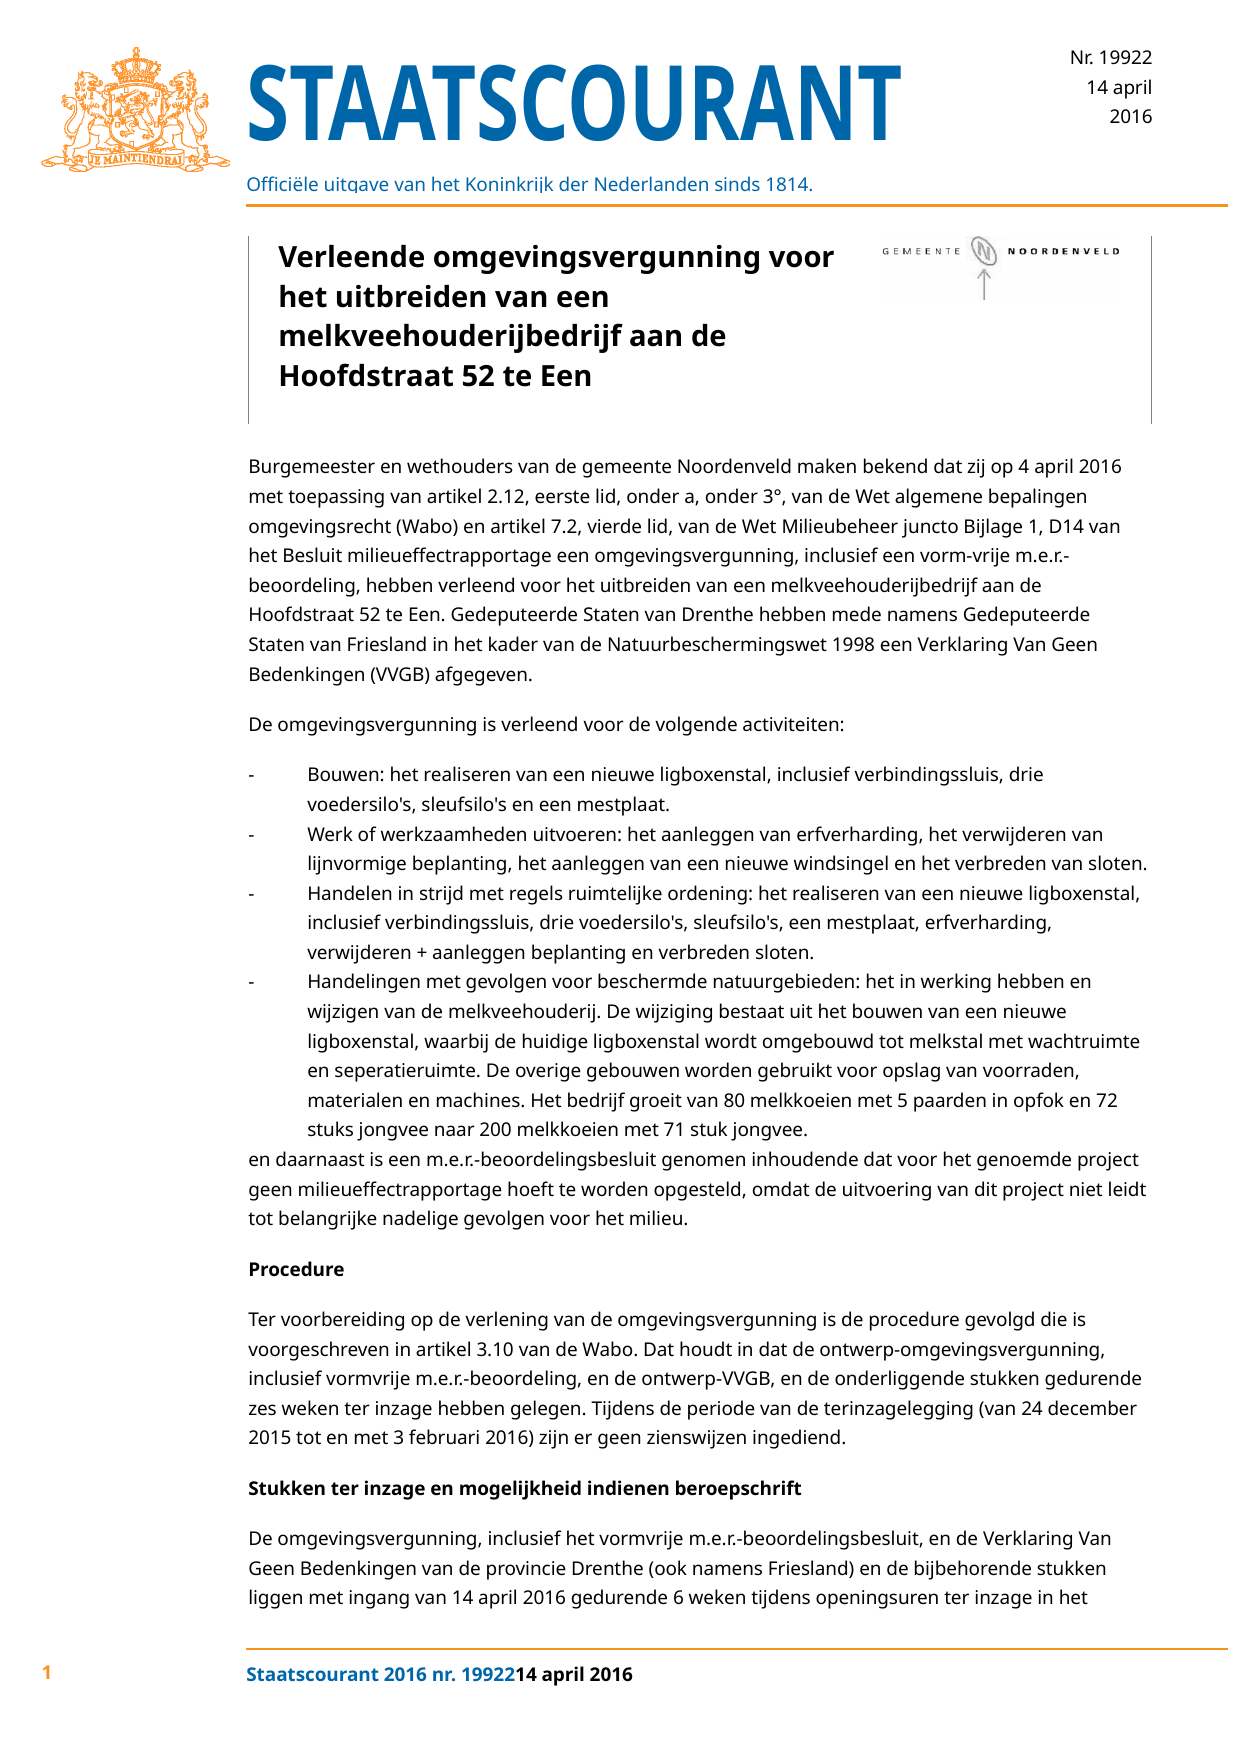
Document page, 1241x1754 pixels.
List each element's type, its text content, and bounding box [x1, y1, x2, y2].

text De omgevingsvergunning is verleend voor de volgende activiteiten: [248, 711, 1152, 737]
list Werk of werkzaamheden uitvoeren: het aanleggen van erfverharding, het verwijderen van lijnvormige beplanting, het aanleggen van een nieuwe windsingel en het verbreden van sloten. [248, 821, 1152, 876]
text en daarnaast is een m.e.r.-beoordelingsbesluit genomen inhoudende dat voor het genoemde project geen milieueffectrapportage hoeft te worden opgesteld, omdat de uitvoering van dit project niet leidt tot belangrijke nadelige gevolgen voor het milieu. [248, 1146, 1152, 1231]
picture [41, 47, 231, 172]
table_header [850, 300, 1151, 424]
text Stukken ter inzage en mogelijkheid indienen beroepschrift [248, 1475, 1152, 1501]
list Handelen in strijd met regels ruimtelijke ordening: het realiseren van een nieuwe ligboxenstal, inclusief verbindingssluis, drie voedersilo's, sleufsilo's, een mestplaat, erfverharding, verwijderen + aanleggen beplanting en verbreden sloten. [248, 880, 1152, 965]
picture [882, 236, 1119, 300]
list Bouwen: het realiseren van een nieuwe ligboxenstal, inclusief verbindingssluis, drie voedersilo's, sleufsilo's en een mestplaat. [248, 762, 1152, 817]
table_header [1119, 236, 1151, 299]
text De omgevingsvergunning, inclusief het vormvrije m.e.r.-beoordelingsbesluit, en de Verklaring Van Geen Bedenkingen van de provincie Drenthe (ook namens Friesland) en de bijbehorende stukken liggen met ingang van 14 april 2016 gedurende 6 weken tijdens openingsuren ter inzage in het [248, 1525, 1152, 1610]
table_header [850, 236, 882, 299]
text Burgemeester en wethouders van de gemeente Noordenveld maken bekend dat zij op 4 april 2016 met toepassing van artikel 2.12, eerste lid, onder a, onder 3°, van de Wet algemene bepalingen omgevingsrecht (Wabo) en artikel 7.2, vierde lid, van de Wet Milieubeheer juncto Bijlage 1, D14 van het Besluit milieueffectrapportage een omgevingsvergunning, inclusief een vorm-vrije m.e.r.-beoordeling, hebben verleend voor het uitbreiden van een melkveehouderijbedrijf aan de Hoofdstraat 52 te Een. Gedeputeerde Staten van Drenthe hebben mede namens Gedeputeerde Staten van Friesland in het kader van de Natuurbeschermingswet 1998 een Verklaring Van Geen Bedenkingen (VVGB) afgegeven. [248, 454, 1152, 686]
text Ter voorbereiding op de verlening van de omgevingsvergunning is de procedure gevolgd die is voorgeschreven in artikel 3.10 van de Wabo. Dat houdt in dat de ontwerp-omgevingsvergunning, inclusief vormvrije m.e.r.-beoordeling, en de ontwerp-VVGB, en de onderliggende stukken gedurende zes weken ter inzage hebben gelegen. Tijdens de periode van de terinzagelegging (van 24 december 2015 tot en met 3 februari 2016) zijn er geen zienswijzen ingediend. [248, 1306, 1152, 1450]
table_header Verleende omgevingsvergunning voor het uitbreiden van een melkveehouderijbedrijf aan de Hoofdstraat 52 te Een [249, 236, 850, 424]
list Handelingen met gevolgen voor beschermde natuurgebieden: het in werking hebben en wijzigen van de melkveehouderij. De wijziging bestaat uit het bouwen van een nieuwe ligboxenstal, waarbij de huidige ligboxenstal wordt omgebouwd tot melkstal met wachtruimte en seperatieruimte. De overige gebouwen worden gebruikt voor opslag van voorraden, materialen en machines. Het bedrijf groeit van 80 melkkoeien met 5 paarden in opfok en 72 stuks jongvee naar 200 melkkoeien met 71 stuk jongvee. [248, 969, 1152, 1142]
text Procedure [248, 1256, 1152, 1281]
